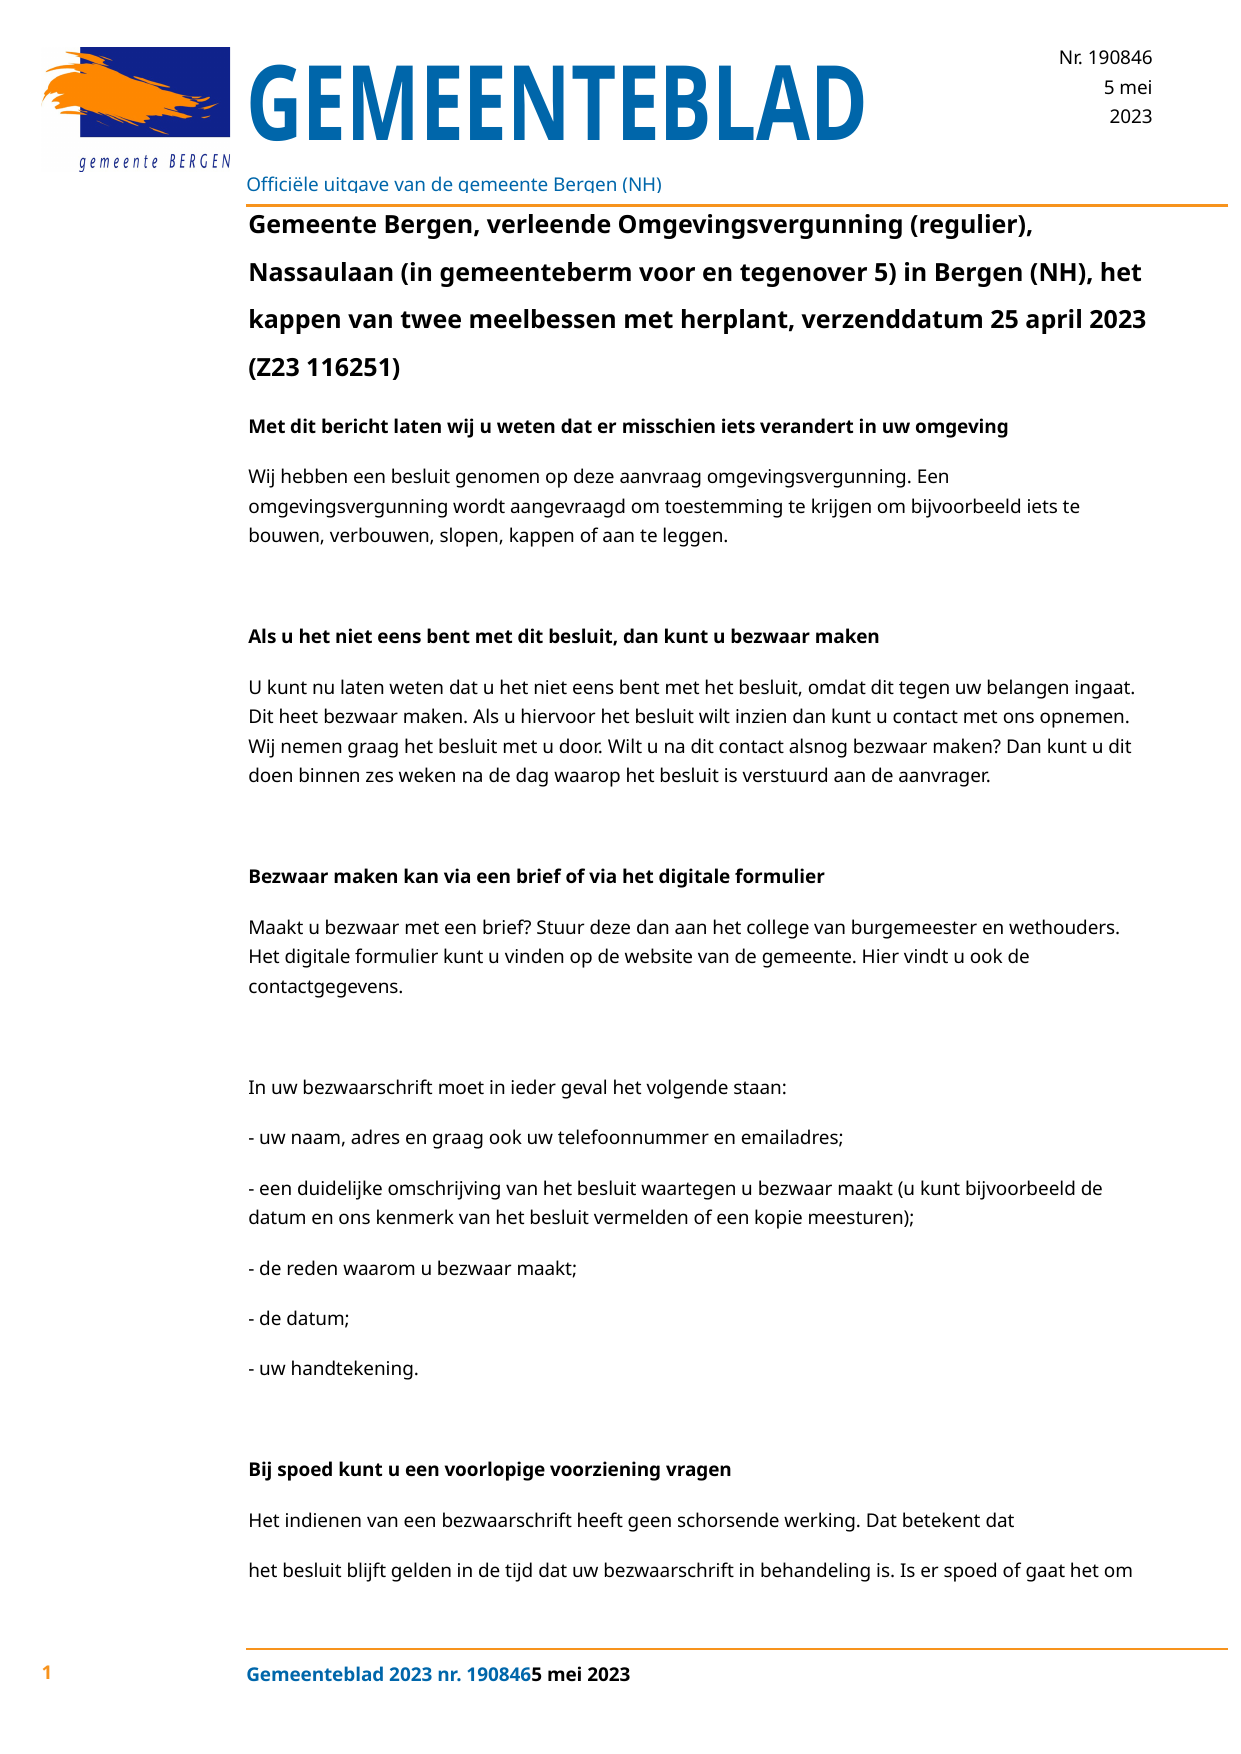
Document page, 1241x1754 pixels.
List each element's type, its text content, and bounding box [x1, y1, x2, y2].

text Het indienen van een bezwaarschrift heeft geen schorsende werking. Dat betekent dat [248, 1507, 1152, 1533]
text Bij spoed kunt u een voorlopige voorziening vragen [248, 1456, 1152, 1482]
text In uw bezwaarschrift moet in ieder geval het volgende staan: [248, 1074, 1152, 1100]
text - uw handtekening. [248, 1356, 1152, 1381]
text U kunt nu laten weten dat u het niet eens bent met het besluit, omdat dit tegen uw belangen ingaat. Dit heet bezwaar maken. Als u hiervoor het besluit wilt inzien dan kunt u contact met ons opnemen. Wij nemen graag het besluit met u door. Wilt u na dit contact alsnog bezwaar maken? Dan kunt u dit doen binnen zes weken na de dag waarop het besluit is verstuurd aan de aanvrager. [248, 674, 1152, 788]
text - een duidelijke omschrijving van het besluit waartegen u bezwaar maakt (u kunt bijvoorbeeld de datum en ons kenmerk van het besluit vermelden of een kopie meesturen); [248, 1175, 1152, 1230]
text het besluit blijft gelden in de tijd dat uw bezwaarschrift in behandeling is. Is er spoed of gaat het om [248, 1557, 1152, 1583]
text - de reden waarom u bezwaar maakt; [248, 1255, 1152, 1281]
text Wij hebben een besluit genomen op deze aanvraag omgevingsvergunning. Een omgevingsvergunning wordt aangevraagd om toestemming te krijgen om bijvoorbeeld iets te bouwen, verbouwen, slopen, kappen of aan te leggen. [248, 463, 1152, 548]
picture [41, 47, 231, 172]
text Gemeente Bergen, verleende Omgevingsvergunning (regulier), Nassaulaan (in gemeenteberm voor en tegenover 5) in Bergen (NH), het kappen van twee meelbessen met herplant, verzenddatum 25 april 2023 (Z23 116251) [248, 207, 1152, 384]
text Bezwaar maken kan via een brief of via het digitale formulier [248, 863, 1152, 889]
text Maakt u bezwaar met een brief? Stuur deze dan aan het college van burgemeester en wethouders. Het digitale formulier kunt u vinden op de website van de gemeente. Hier vindt u ook de contactgegevens. [248, 914, 1152, 999]
text Met dit bericht laten wij u weten dat er misschien iets verandert in uw omgeving [248, 413, 1152, 439]
text - uw naam, adres en graag ook uw telefoonnummer en emailadres; [248, 1124, 1152, 1150]
text - de datum; [248, 1305, 1152, 1331]
text Als u het niet eens bent met dit besluit, dan kunt u bezwaar maken [248, 623, 1152, 649]
